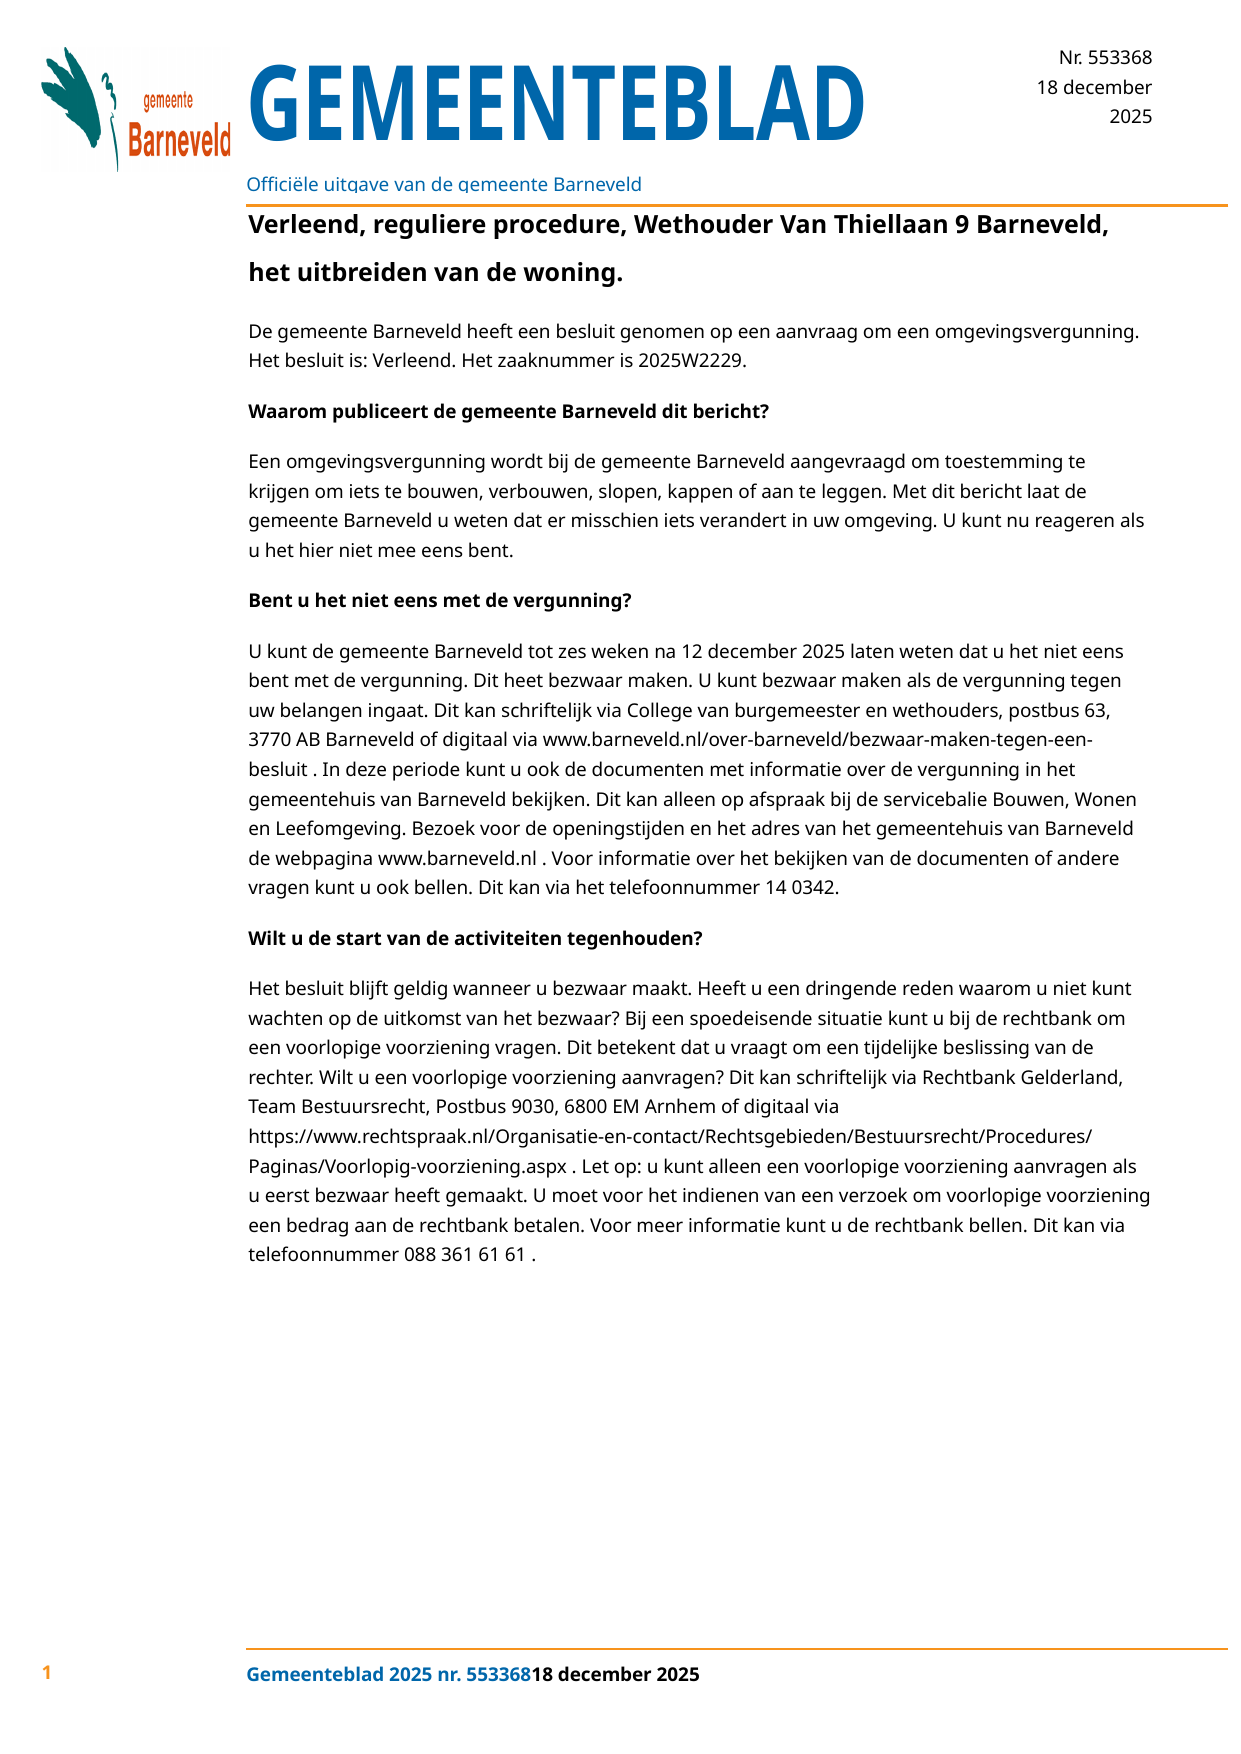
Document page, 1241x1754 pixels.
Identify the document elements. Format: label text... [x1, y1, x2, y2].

text Een omgevingsvergunning wordt bij de gemeente Barneveld aangevraagd om toestemming te krijgen om iets te bouwen, verbouwen, slopen, kappen of aan te leggen. Met dit bericht laat de gemeente Barneveld u weten dat er misschien iets verandert in uw omgeving. U kunt nu reageren als u het hier niet mee eens bent. [248, 448, 1152, 563]
text Waarom publiceert de gemeente Barneveld dit bericht? [248, 398, 1152, 424]
text Het besluit blijft geldig wanneer u bezwaar maakt. Heeft u een dringende reden waarom u niet kunt wachten op de uitkomst van het bezwaar? Bij een spoedeisende situatie kunt u bij de rechtbank om een voorlopige voorziening vragen. Dit betekent dat u vraagt om een tijdelijke beslissing van de rechter. Wilt u een voorlopige voorziening aanvragen? Dit kan schriftelijk via Rechtbank Gelderland, Team Bestuursrecht, Postbus 9030, 6800 EM Arnhem of digitaal via https://www.rechtspraak.nl/Organisatie-en-contact/Rechtsgebieden/Bestuursrecht/Procedures/Paginas/Voorlopig-voorziening.aspx . Let op: u kunt alleen een voorlopige voorziening aanvragen als u eerst bezwaar heeft gemaakt. U moet voor het indienen van een verzoek om voorlopige voorziening een bedrag aan de rechtbank betalen. Voor meer informatie kunt u de rechtbank bellen. Dit kan via telefoonnummer 088 361 61 61 . [248, 975, 1152, 1267]
text Bent u het niet eens met de vergunning? [248, 587, 1152, 613]
text Wilt u de start van de activiteiten tegenhouden? [248, 925, 1152, 951]
text U kunt de gemeente Barneveld tot zes weken na 12 december 2025 laten weten dat u het niet eens bent met de vergunning. Dit heet bezwaar maken. U kunt bezwaar maken als de vergunning tegen uw belangen ingaat. Dit kan schriftelijk via College van burgemeester en wethouders, postbus 63, 3770 AB Barneveld of digitaal via www.barneveld.nl/over-barneveld/bezwaar-maken-tegen-een-besluit . In deze periode kunt u ook de documenten met informatie over de vergunning in het gemeentehuis van Barneveld bekijken. Dit kan alleen op afspraak bij de servicebalie Bouwen, Wonen en Leefomgeving. Bezoek voor de openingstijden en het adres van het gemeentehuis van Barneveld de webpagina www.barneveld.nl . Voor informatie over het bekijken van de documenten of andere vragen kunt u ook bellen. Dit kan via het telefoonnummer 14 0342. [248, 638, 1152, 900]
picture [41, 47, 231, 172]
text Verleend, reguliere procedure, Wethouder Van Thiellaan 9 Barneveld, het uitbreiden van de woning. [248, 207, 1152, 288]
text De gemeente Barneveld heeft een besluit genomen op een aanvraag om een omgevingsvergunning. Het besluit is: Verleend. Het zaaknummer is 2025W2229. [248, 318, 1152, 373]
